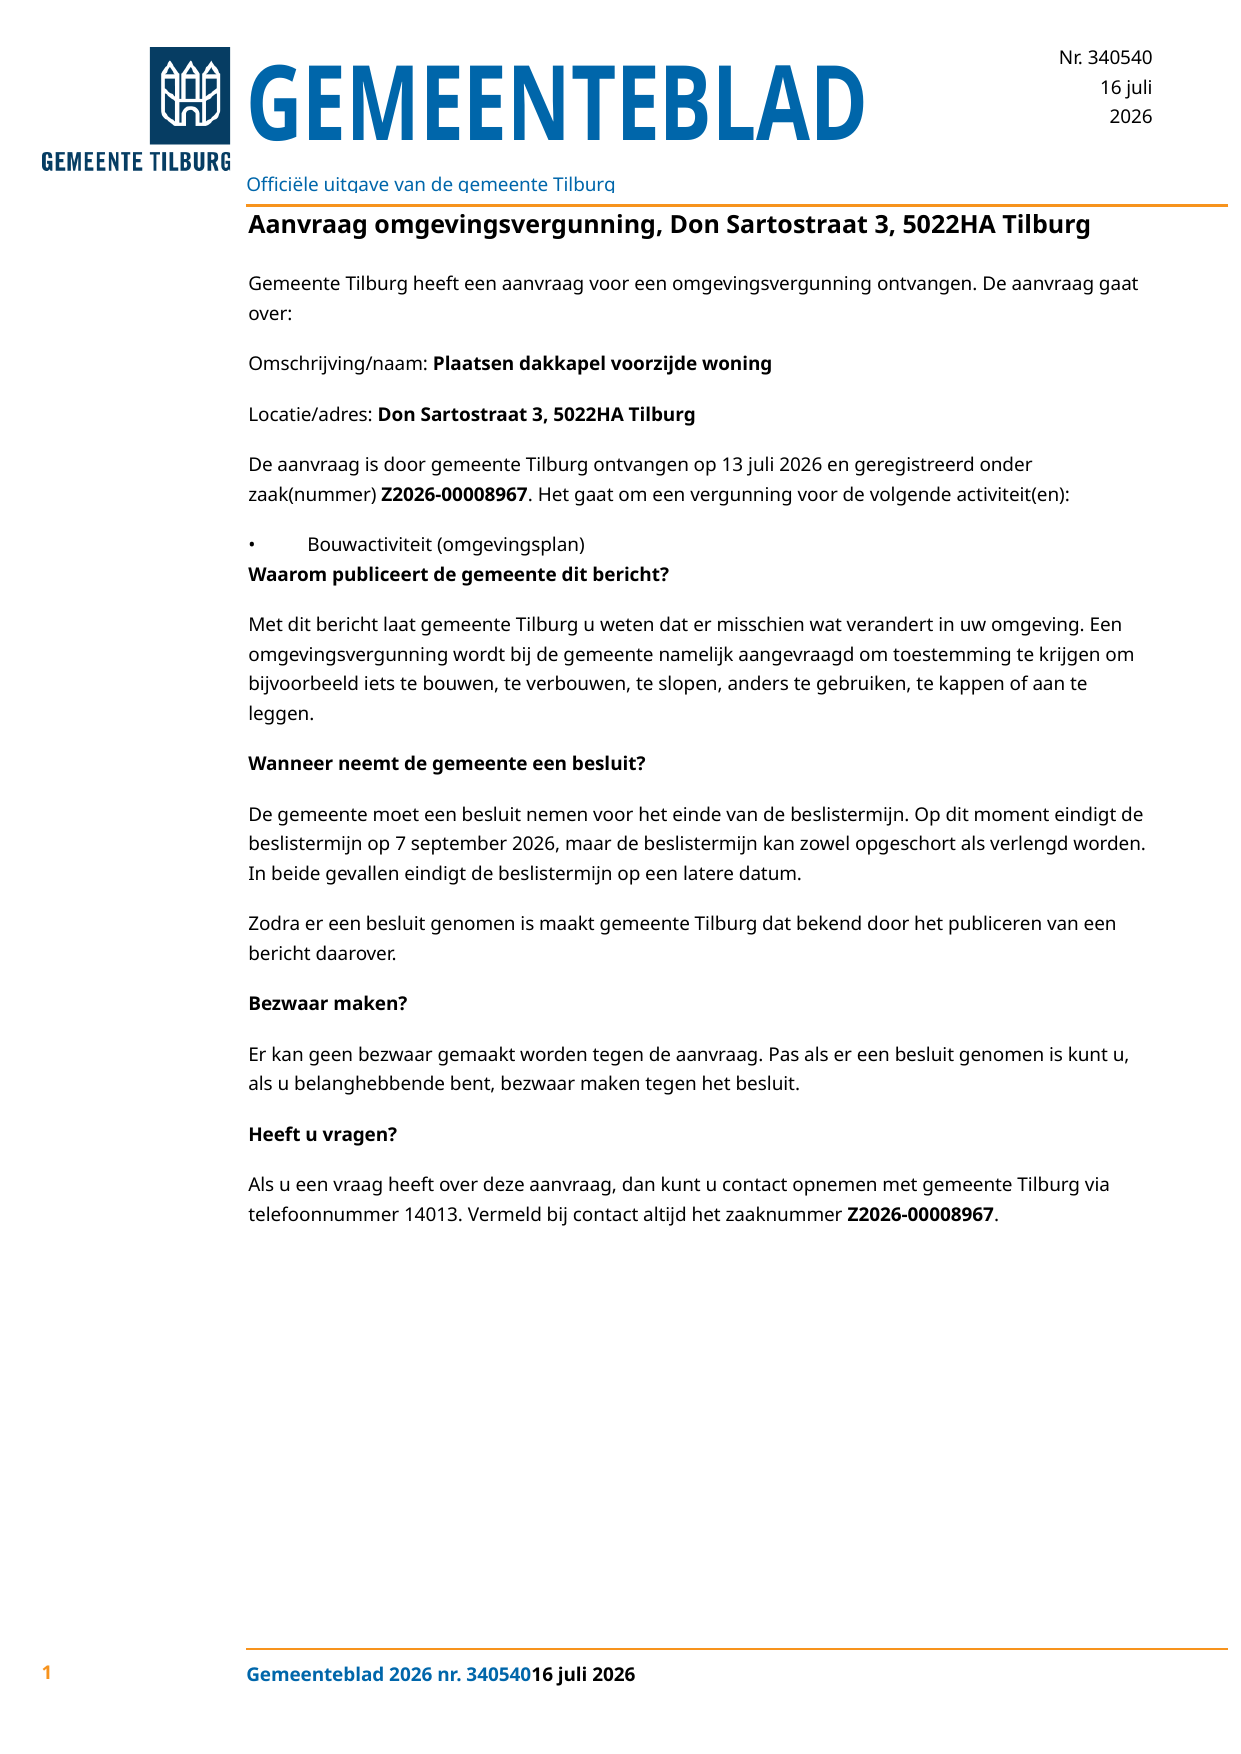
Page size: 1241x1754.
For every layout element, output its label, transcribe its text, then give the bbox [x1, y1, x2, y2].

text Met dit bericht laat gemeente Tilburg u weten dat er misschien wat verandert in uw omgeving. Een omgevingsvergunning wordt bij de gemeente namelijk aangevraagd om toestemming te krijgen om bijvoorbeeld iets te bouwen, te verbouwen, te slopen, anders te gebruiken, te kappen of aan te leggen. [248, 611, 1152, 726]
text Locatie/adres: Don Sartostraat 3, 5022HA Tilburg [248, 401, 1152, 426]
text Als u een vraag heeft over deze aanvraag, dan kunt u contact opnemen met gemeente Tilburg via telefoonnummer 14013. Vermeld bij contact altijd het zaaknummer Z2026-00008967. [248, 1171, 1152, 1226]
text Heeft u vragen? [248, 1121, 1152, 1146]
text Gemeente Tilburg heeft een aanvraag voor een omgevingsvergunning ontvangen. De aanvraag gaat over: [248, 270, 1152, 326]
text Omschrijving/naam: Plaatsen dakkapel voorzijde woning [248, 350, 1152, 376]
text Bezwaar maken? [248, 990, 1152, 1016]
picture [41, 47, 231, 172]
text Wanneer neemt de gemeente een besluit? [248, 750, 1152, 776]
text Zodra er een besluit genomen is maakt gemeente Tilburg dat bekend door het publiceren van een bericht daarover. [248, 910, 1152, 966]
text De gemeente moet een besluit nemen voor het einde van de beslistermijn. Op dit moment eindigt de beslistermijn op 7 september 2026, maar de beslistermijn kan zowel opgeschort als verlengd worden. In beide gevallen eindigt de beslistermijn op een latere datum. [248, 801, 1152, 886]
text Aanvraag omgevingsvergunning, Don Sartostraat 3, 5022HA Tilburg [248, 207, 1152, 241]
text Er kan geen bezwaar gemaakt worden tegen de aanvraag. Pas als er een besluit genomen is kunt u, als u belanghebbende bent, bezwaar maken tegen het besluit. [248, 1041, 1152, 1096]
text De aanvraag is door gemeente Tilburg ontvangen op 13 juli 2026 en geregistreerd onder zaak(nummer) Z2026-00008967. Het gaat om een vergunning voor de volgende activiteit(en): [248, 451, 1152, 506]
list Bouwactiviteit (omgevingsplan) [248, 531, 1152, 557]
text Waarom publiceert de gemeente dit bericht? [248, 561, 1152, 586]
